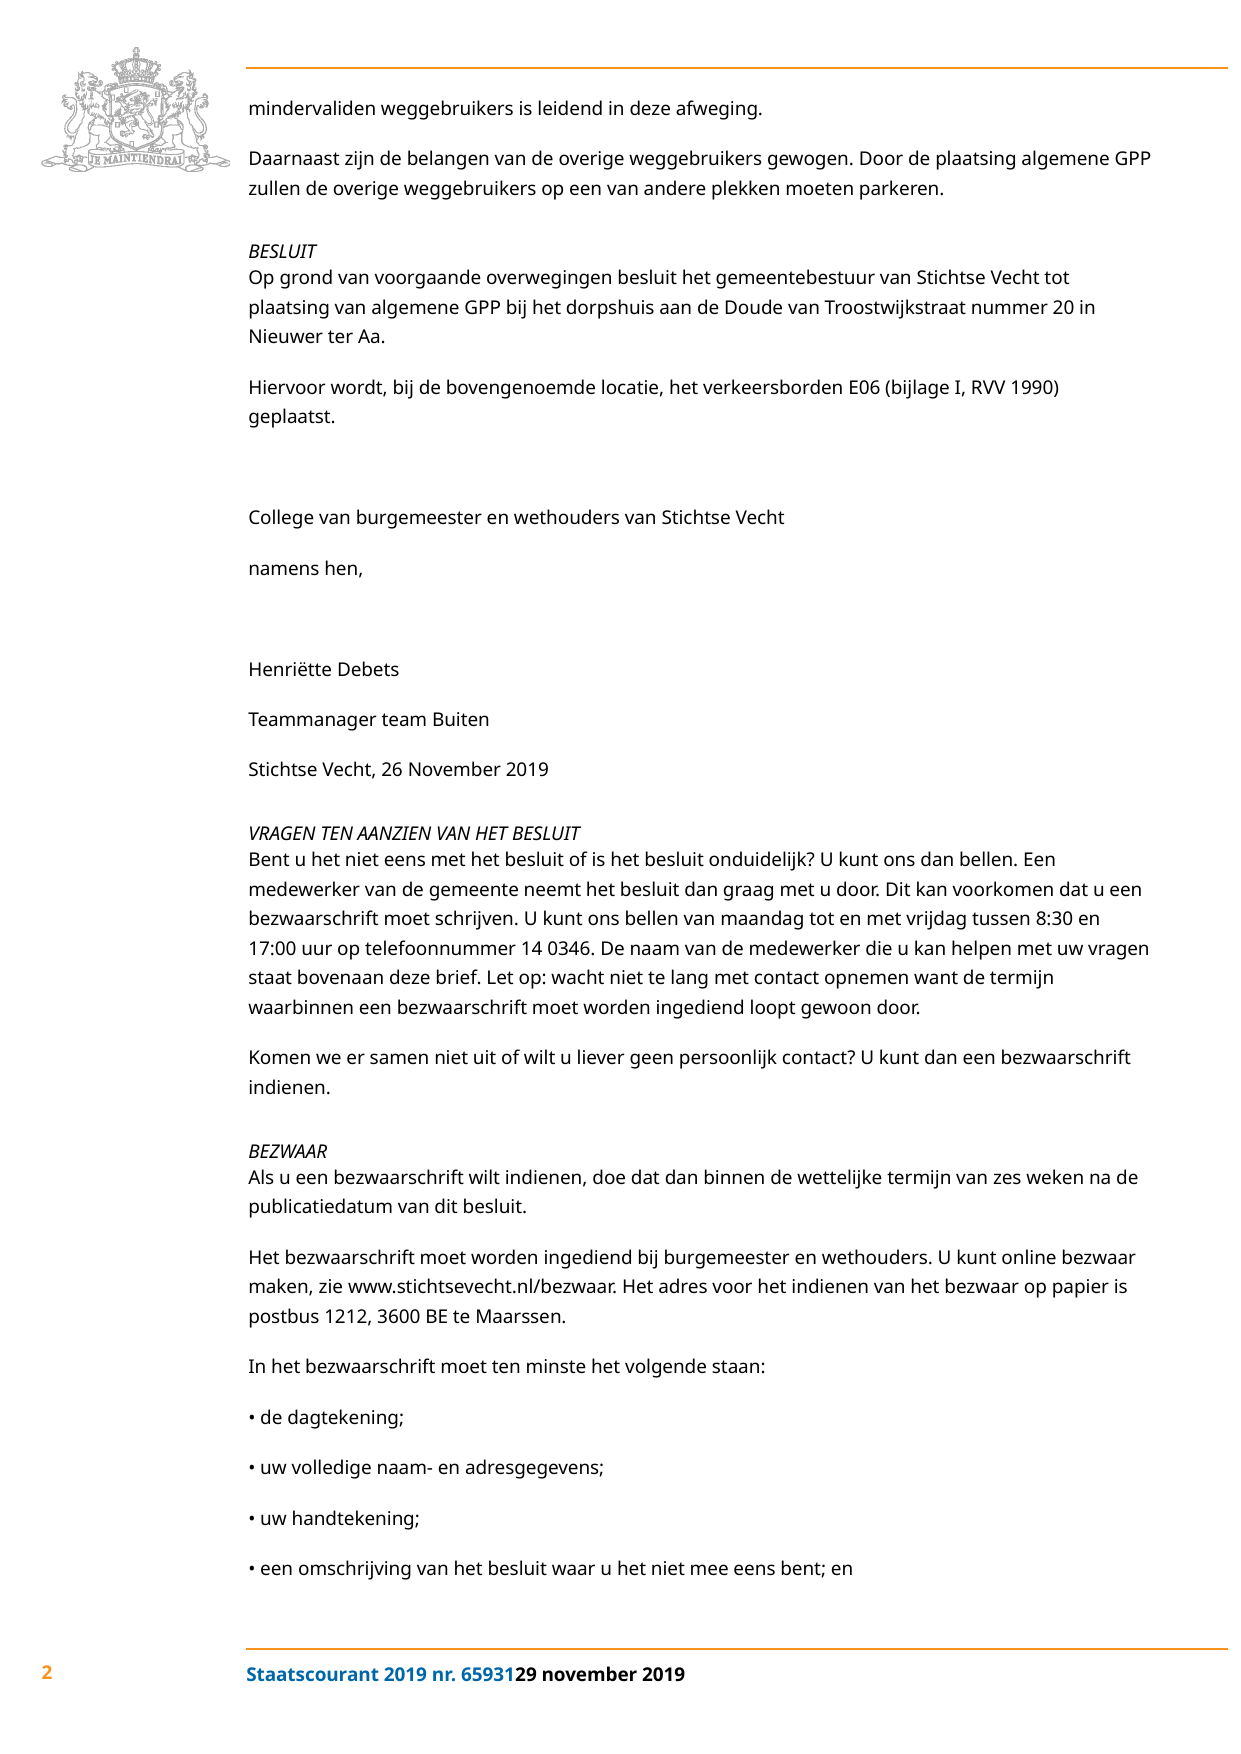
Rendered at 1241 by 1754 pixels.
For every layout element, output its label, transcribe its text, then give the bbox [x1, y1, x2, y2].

text College van burgemeester en wethouders van Stichtse Vecht [248, 504, 1152, 530]
text In het bezwaarschrift moet ten minste het volgende staan: [248, 1353, 1152, 1379]
picture [41, 47, 231, 172]
text • de dagtekening; [248, 1404, 1152, 1429]
text VRAGEN TEN AANZIEN VAN HET BESLUIT [248, 821, 1152, 846]
text Op grond van voorgaande overwegingen besluit het gemeentebestuur van Stichtse Vecht tot plaatsing van algemene GPP bij het dorpshuis aan de Doude van Troostwijkstraat nummer 20 in Nieuwer ter Aa. [248, 264, 1152, 349]
text • uw handtekening; [248, 1505, 1152, 1530]
text BESLUIT [248, 239, 1152, 264]
text Hiervoor wordt, bij de bovengenoemde locatie, het verkeersborden E06 (bijlage I, RVV 1990) geplaatst. [248, 374, 1152, 429]
text • een omschrijving van het besluit waar u het niet mee eens bent; en [248, 1555, 1152, 1581]
text Henriëtte Debets [248, 656, 1152, 681]
text Daarnaast zijn de belangen van de overige weggebruikers gewogen. Door de plaatsing algemene GPP zullen de overige weggebruikers op een van andere plekken moeten parkeren. [248, 145, 1152, 201]
text Stichtse Vecht, 26 November 2019 [248, 757, 1152, 782]
text Teammanager team Buiten [248, 706, 1152, 732]
text BEZWAAR [248, 1138, 1152, 1164]
text • uw volledige naam- en adresgegevens; [248, 1454, 1152, 1480]
text Het bezwaarschrift moet worden ingediend bij burgemeester en wethouders. U kunt online bezwaar maken, zie www.stichtsevecht.nl/bezwaar. Het adres voor het indienen van het bezwaar op papier is postbus 1212, 3600 BE te Maarssen. [248, 1244, 1152, 1329]
text Als u een bezwaarschrift wilt indienen, doe dat dan binnen de wettelijke termijn van zes weken na de publicatiedatum van dit besluit. [248, 1164, 1152, 1219]
text namens hen, [248, 555, 1152, 581]
text Bent u het niet eens met het besluit of is het besluit onduidelijk? U kunt ons dan bellen. Een medewerker van de gemeente neemt het besluit dan graag met u door. Dit kan voorkomen dat u een bezwaarschrift moet schrijven. U kunt ons bellen van maandag tot en met vrijdag tussen 8:30 en 17:00 uur op telefoonnummer 14 0346. De naam van de medewerker die u kan helpen met uw vragen staat bovenaan deze brief. Let op: wacht niet te lang met contact opnemen want de termijn waarbinnen een bezwaarschrift moet worden ingediend loopt gewoon door. [248, 846, 1152, 1020]
text mindervaliden weggebruikers is leidend in deze afweging. [248, 95, 1152, 121]
text Komen we er samen niet uit of wilt u liever geen persoonlijk contact? U kunt dan een bezwaarschrift indienen. [248, 1044, 1152, 1100]
